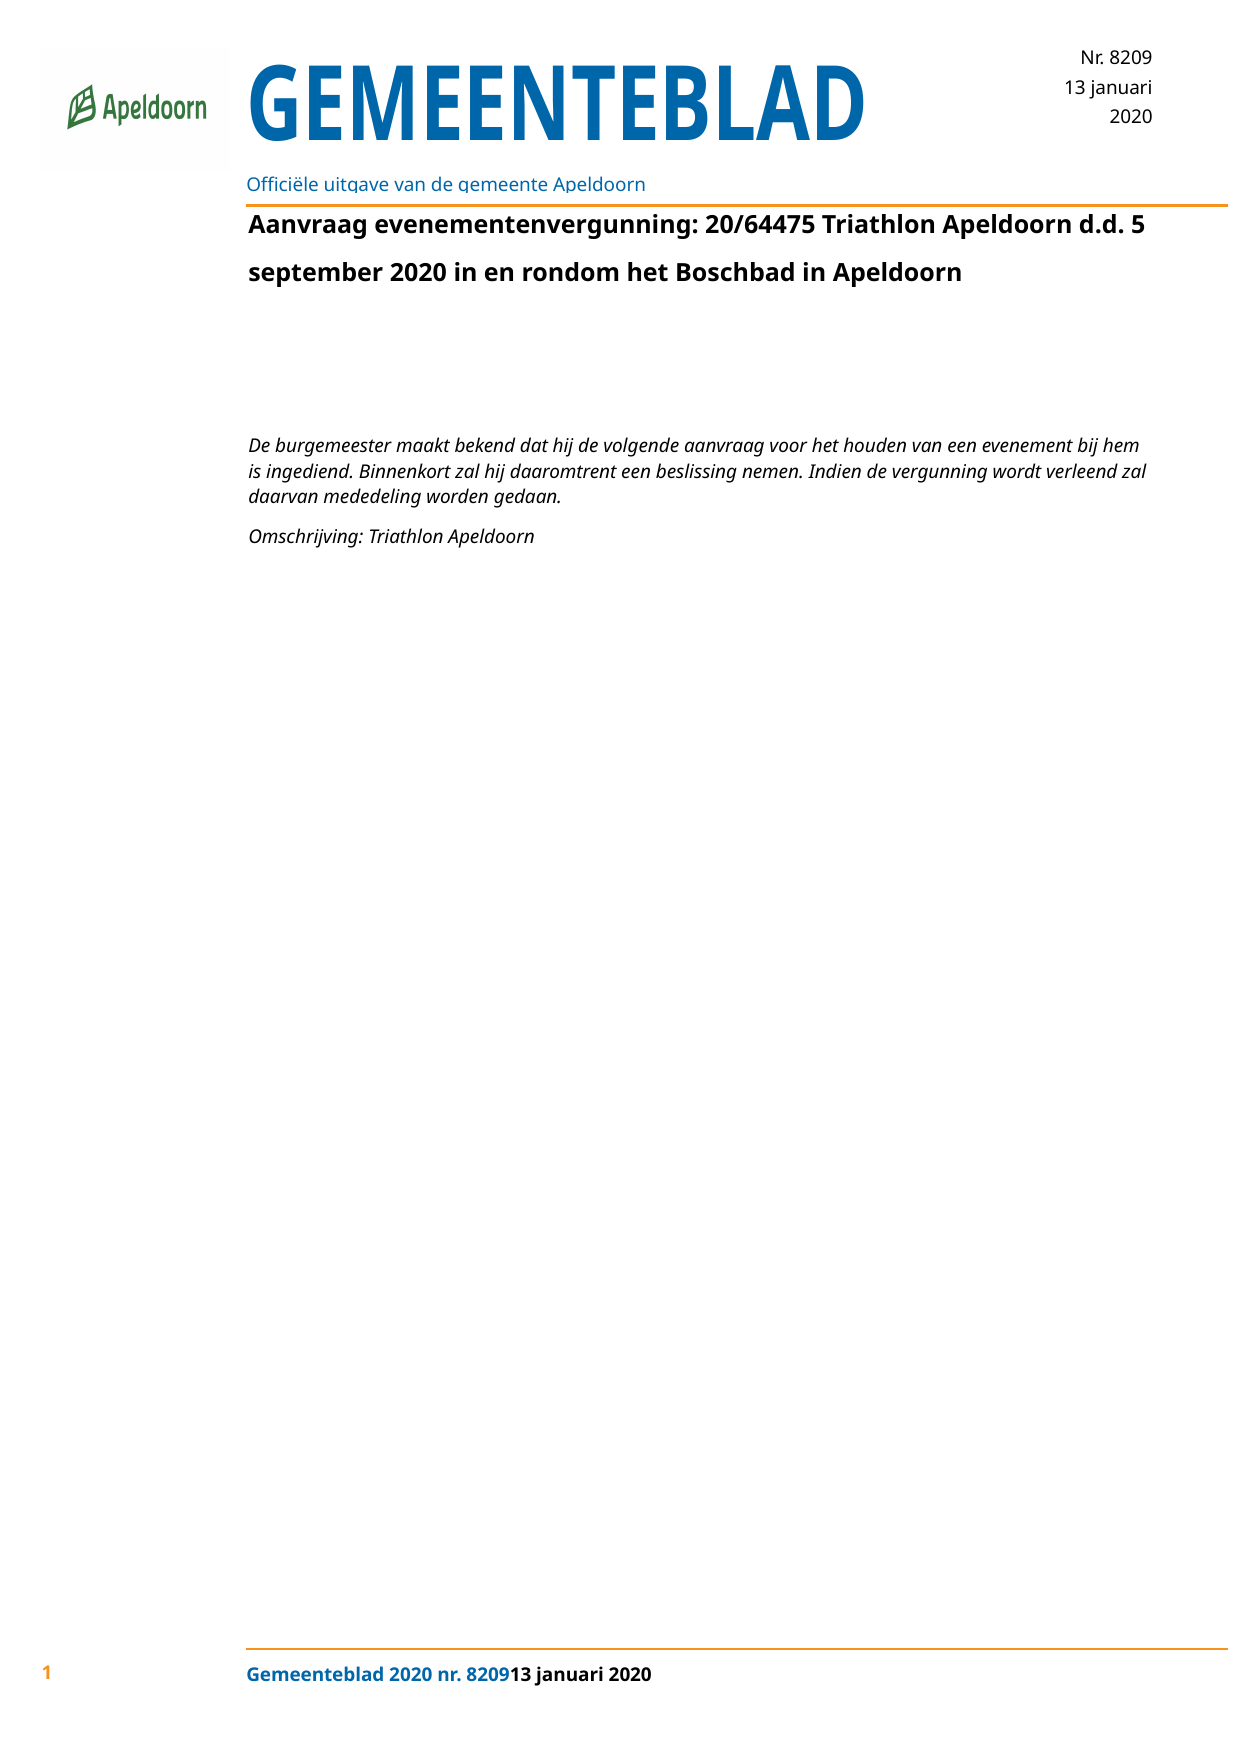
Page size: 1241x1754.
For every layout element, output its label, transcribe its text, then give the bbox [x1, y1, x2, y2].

picture [41, 47, 231, 172]
text De burgemeester maakt bekend dat hij de volgende aanvraag voor het houden van een evenement bij hem is ingediend. Binnenkort zal hij daaromtrent een beslissing nemen. Indien de vergunning wordt verleend zal daarvan mededeling worden gedaan. [248, 432, 1152, 509]
text Aanvraag evenementenvergunning: 20/64475 Triathlon Apeldoorn d.d. 5 september 2020 in en rondom het Boschbad in Apeldoorn [248, 207, 1152, 288]
text Omschrijving: Triathlon Apeldoorn [248, 523, 1152, 549]
